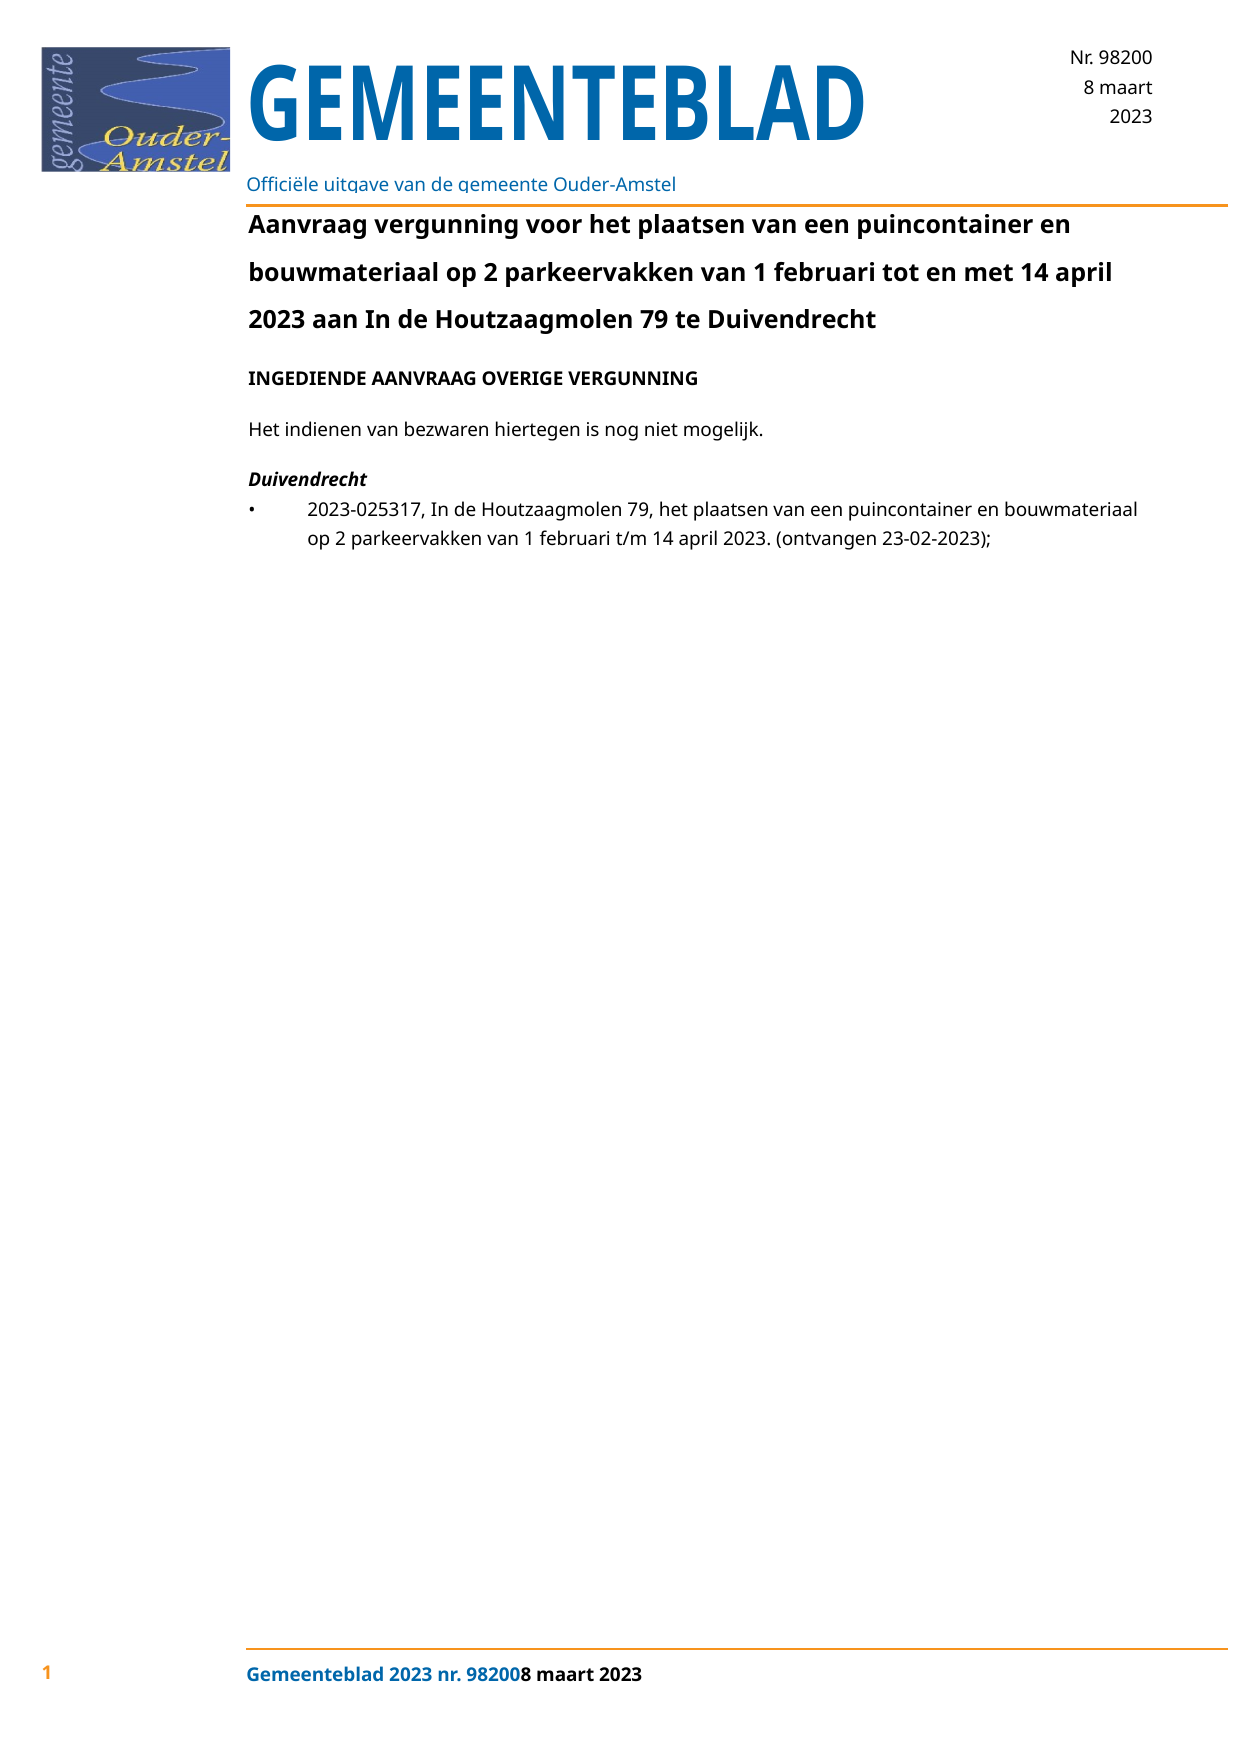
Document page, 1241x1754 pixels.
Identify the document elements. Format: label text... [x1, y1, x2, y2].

list 2023-025317, In de Houtzaagmolen 79, het plaatsen van een puincontainer en bouwmateriaal op 2 parkeervakken van 1 februari t/m 14 april 2023. (ontvangen 23-02-2023); [248, 496, 1152, 551]
text INGEDIENDE AANVRAAG OVERIGE VERGUNNING [248, 366, 1152, 391]
text Aanvraag vergunning voor het plaatsen van een puincontainer en bouwmateriaal op 2 parkeervakken van 1 februari tot en met 14 april 2023 aan In de Houtzaagmolen 79 te Duivendrecht [248, 207, 1152, 336]
text Duivendrecht [248, 466, 1152, 492]
text Het indienen van bezwaren hiertegen is nog niet mogelijk. [248, 416, 1152, 442]
picture [41, 47, 231, 172]
